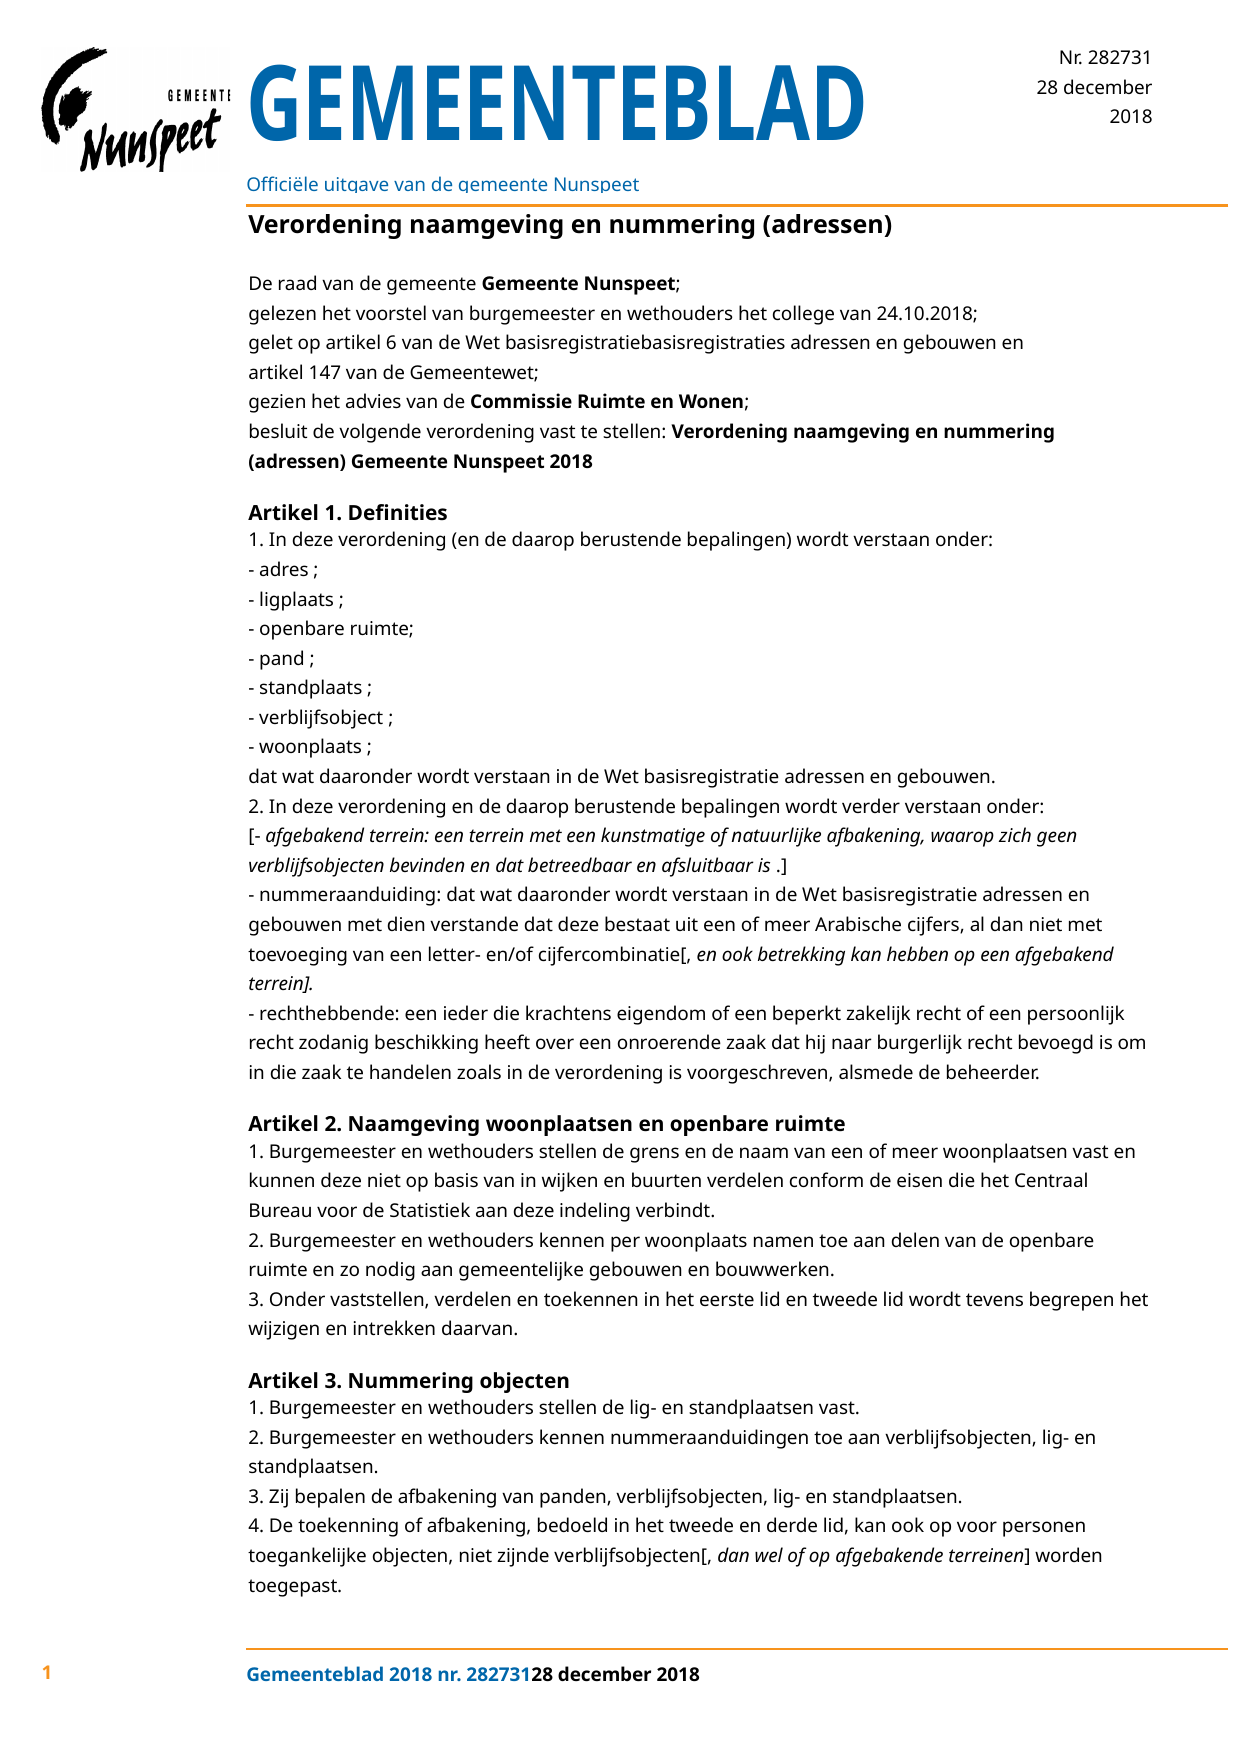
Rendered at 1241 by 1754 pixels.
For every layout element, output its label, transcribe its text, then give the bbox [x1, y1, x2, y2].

text - openbare ruimte; [248, 615, 1152, 641]
text - nummeraanduiding: dat wat daaronder wordt verstaan in de Wet basisregistratie adressen en gebouwen met dien verstande dat deze bestaat uit een of meer Arabische cijfers, al dan niet met toevoeging van een letter- en/of cijfercombinatie[, en ook betrekking kan hebben op een afgebakend terrein]. [248, 882, 1152, 996]
text 3. Onder vaststellen, verdelen en toekennen in het eerste lid en tweede lid wordt tevens begrepen het wijzigen en intrekken daarvan. [248, 1286, 1152, 1341]
text - ligplaats ; [248, 586, 1152, 612]
text artikel 147 van de Gemeentewet; [248, 359, 1152, 385]
text [- afgebakend terrein: een terrein met een kunstmatige of natuurlijke afbakening, waarop zich geen verblijfsobjecten bevinden en dat betreedbaar en afsluitbaar is .] [248, 822, 1152, 878]
picture [41, 47, 231, 172]
text 1. Burgemeester en wethouders stellen de lig- en standplaatsen vast. [248, 1394, 1152, 1420]
text 4. De toekenning of afbakening, bedoeld in het tweede en derde lid, kan ook op voor personen toegankelijke objecten, niet zijnde verblijfsobjecten[, dan wel of op afgebakende terreinen] worden toegepast. [248, 1513, 1152, 1598]
text Artikel 3. Nummering objecten [248, 1366, 1152, 1394]
text Artikel 1. Definities [248, 498, 1152, 527]
text dat wat daaronder wordt verstaan in de Wet basisregistratie adressen en gebouwen. [248, 763, 1152, 789]
text - adres ; [248, 556, 1152, 582]
text 2. Burgemeester en wethouders kennen per woonplaats namen toe aan delen van de openbare ruimte en zo nodig aan gemeentelijke gebouwen en bouwwerken. [248, 1227, 1152, 1282]
text Verordening naamgeving en nummering (adressen) [248, 207, 1152, 241]
text 1. Burgemeester en wethouders stellen de grens en de naam van een of meer woonplaatsen vast en kunnen deze niet op basis van in wijken en buurten verdelen conform de eisen die het Centraal Bureau voor de Statistiek aan deze indeling verbindt. [248, 1138, 1152, 1223]
text - woonplaats ; [248, 734, 1152, 759]
text 1. In deze verordening (en de daarop berustende bepalingen) wordt verstaan onder: [248, 527, 1152, 552]
text - rechthebbende: een ieder die krachtens eigendom of een beperkt zakelijk recht of een persoonlijk recht zodanig beschikking heeft over een onroerende zaak dat hij naar burgerlijk recht bevoegd is om in die zaak te handelen zoals in de verordening is voorgeschreven, alsmede de beheerder. [248, 1000, 1152, 1085]
text De raad van de gemeente Gemeente Nunspeet; [248, 270, 1152, 296]
text - standplaats ; [248, 674, 1152, 700]
text Artikel 2. Naamgeving woonplaatsen en openbare ruimte [248, 1109, 1152, 1138]
text 3. Zij bepalen de afbakening van panden, verblijfsobjecten, lig- en standplaatsen. [248, 1483, 1152, 1509]
text gelet op artikel 6 van de Wet basisregistratiebasisregistraties adressen en gebouwen en [248, 329, 1152, 355]
text gelezen het voorstel van burgemeester en wethouders het college van 24.10.2018; [248, 300, 1152, 326]
text - pand ; [248, 645, 1152, 671]
text besluit de volgende verordening vast te stellen: Verordening naamgeving en nummering (adressen) Gemeente Nunspeet 2018 [248, 418, 1152, 473]
text - verblijfsobject ; [248, 704, 1152, 730]
text 2. In deze verordening en de daarop berustende bepalingen wordt verder verstaan onder: [248, 793, 1152, 819]
text gezien het advies van de Commissie Ruimte en Wonen; [248, 389, 1152, 414]
text 2. Burgemeester en wethouders kennen nummeraanduidingen toe aan verblijfsobjecten, lig- en standplaatsen. [248, 1424, 1152, 1479]
